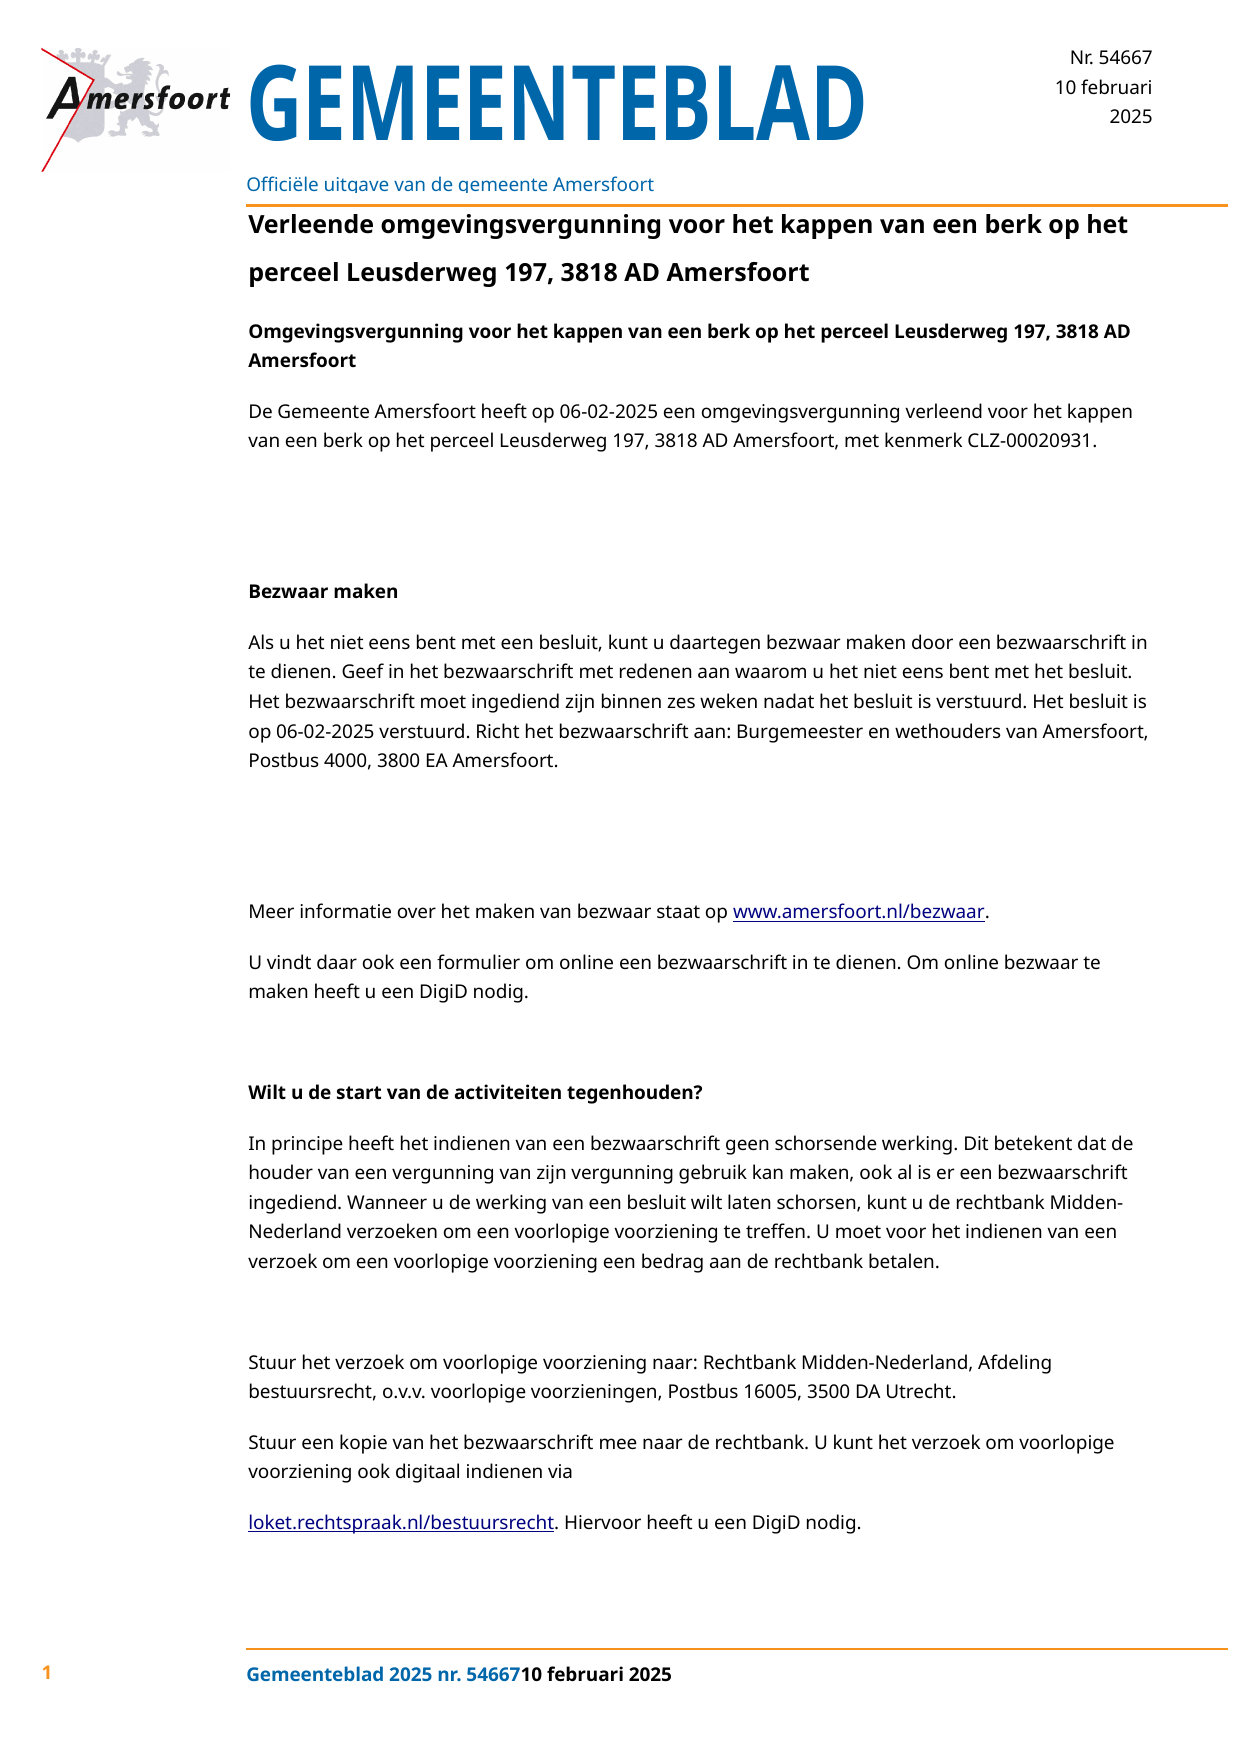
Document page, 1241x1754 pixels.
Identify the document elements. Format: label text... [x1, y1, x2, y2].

text De Gemeente Amersfoort heeft op 06-02-2025 een omgevingsvergunning verleend voor het kappen van een berk op het perceel Leusderweg 197, 3818 AD Amersfoort, met kenmerk CLZ-00020931. [248, 398, 1152, 453]
text U vindt daar ook een formulier om online een bezwaarschrift in te dienen. Om online bezwaar te maken heeft u een DigiD nodig. [248, 949, 1152, 1004]
text In principe heeft het indienen van een bezwaarschrift geen schorsende werking. Dit betekent dat de houder van een vergunning van zijn vergunning gebruik kan maken, ook al is er een bezwaarschrift ingediend. Wanneer u de werking van een besluit wilt laten schorsen, kunt u de rechtbank Midden-Nederland verzoeken om een voorlopige voorziening te treffen. U moet voor het indienen van een verzoek om een voorlopige voorziening een bedrag aan de rechtbank betalen. [248, 1130, 1152, 1274]
text loket.rechtspraak.nl/bestuursrecht. Hiervoor heeft u een DigiD nodig. [248, 1509, 1152, 1535]
text Wilt u de start van de activiteiten tegenhouden? [248, 1079, 1152, 1105]
text Omgevingsvergunning voor het kappen van een berk op het perceel Leusderweg 197, 3818 AD Amersfoort [248, 318, 1152, 373]
text Bezwaar maken [248, 579, 1152, 604]
text Meer informatie over het maken van bezwaar staat op www.amersfoort.nl/bezwaar. [248, 899, 1152, 924]
text Als u het niet eens bent met een besluit, kunt u daartegen bezwaar maken door een bezwaarschrift in te dienen. Geef in het bezwaarschrift met redenen aan waarom u het niet eens bent met het besluit. Het bezwaarschrift moet ingediend zijn binnen zes weken nadat het besluit is verstuurd. Het besluit is op 06-02-2025 verstuurd. Richt het bezwaarschrift aan: Burgemeester en wethouders van Amersfoort, Postbus 4000, 3800 EA Amersfoort. [248, 629, 1152, 773]
picture [41, 47, 231, 172]
text Stuur het verzoek om voorlopige voorziening naar: Rechtbank Midden-Nederland, Afdeling bestuursrecht, o.v.v. voorlopige voorzieningen, Postbus 16005, 3500 DA Utrecht. [248, 1349, 1152, 1404]
text Stuur een kopie van het bezwaarschrift mee naar de rechtbank. U kunt het verzoek om voorlopige voorziening ook digitaal indienen via [248, 1429, 1152, 1484]
text Verleende omgevingsvergunning voor het kappen van een berk op het perceel Leusderweg 197, 3818 AD Amersfoort [248, 207, 1152, 288]
